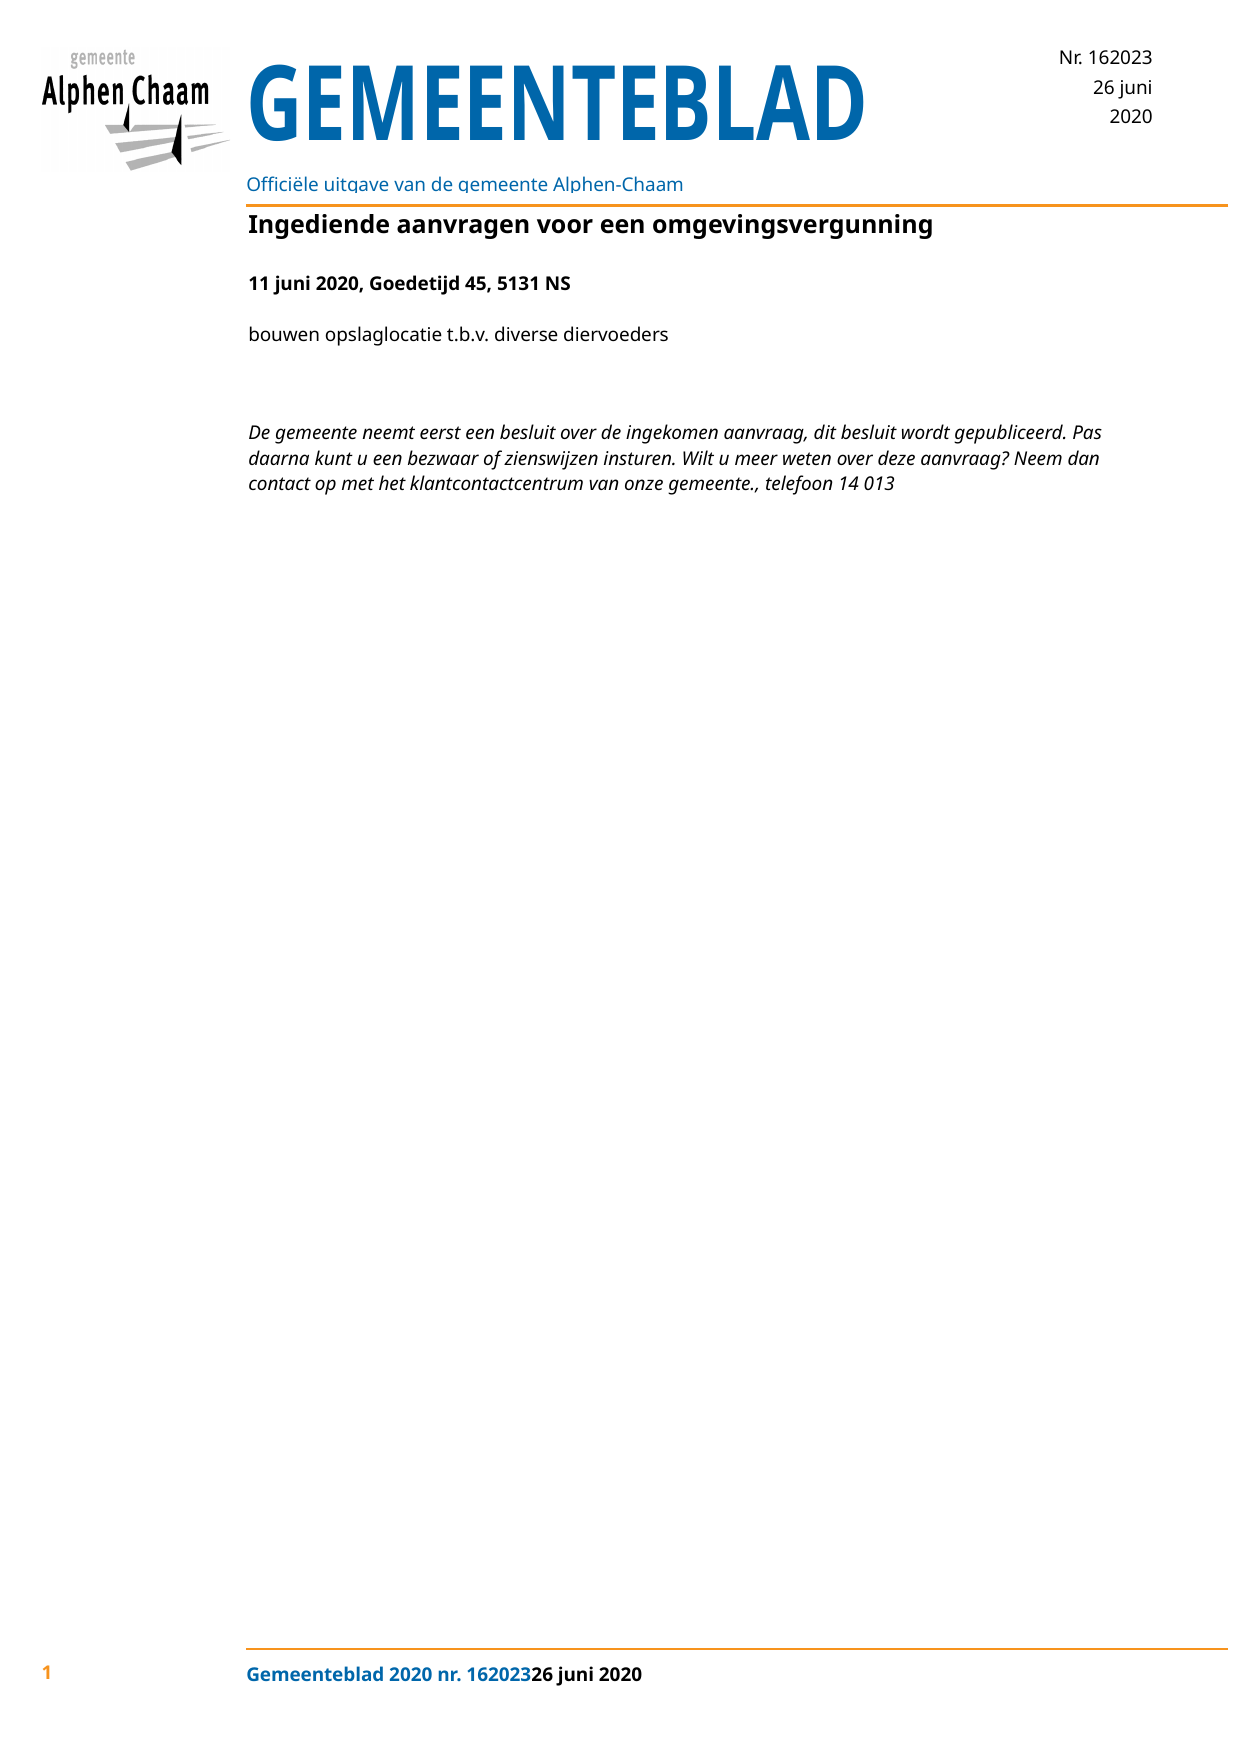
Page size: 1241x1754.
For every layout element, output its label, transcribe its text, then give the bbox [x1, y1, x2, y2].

text bouwen opslaglocatie t.b.v. diverse diervoeders [248, 321, 1152, 346]
text 11 juni 2020, Goedetijd 45, 5131 NS [248, 270, 1152, 296]
picture [41, 47, 231, 172]
text De gemeente neemt eerst een besluit over de ingekomen aanvraag, dit besluit wordt gepubliceerd. Pas daarna kunt u een bezwaar of zienswijzen insturen. Wilt u meer weten over deze aanvraag? Neem dan contact op met het klantcontactcentrum van onze gemeente., telefoon 14 013 [248, 419, 1152, 496]
text Ingediende aanvragen voor een omgevingsvergunning [248, 207, 1152, 241]
